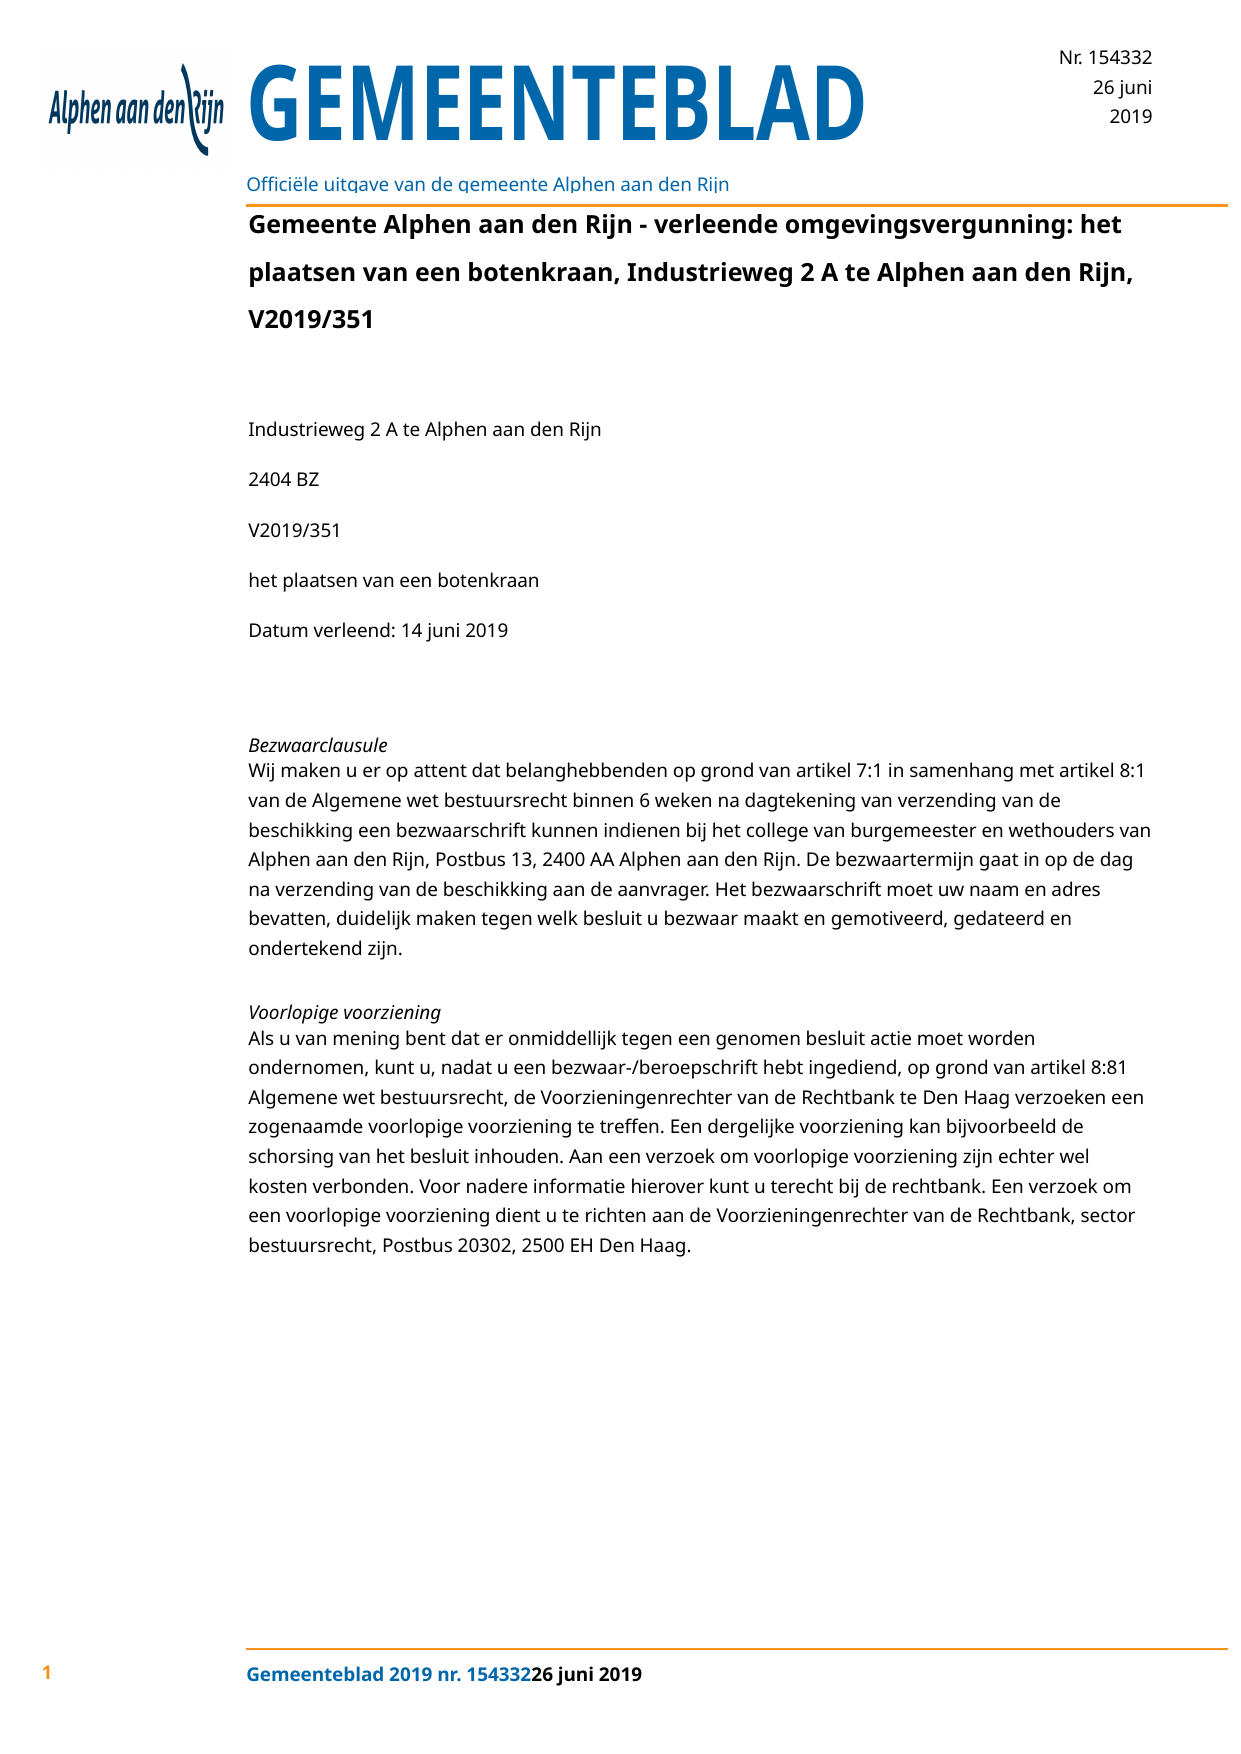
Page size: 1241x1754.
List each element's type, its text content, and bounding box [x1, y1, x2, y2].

text Wij maken u er op attent dat belanghebbenden op grond van artikel 7:1 in samenhang met artikel 8:1 van de Algemene wet bestuursrecht binnen 6 weken na dagtekening van verzending van de beschikking een bezwaarschrift kunnen indienen bij het college van burgemeester en wethouders van Alphen aan den Rijn, Postbus 13, 2400 AA Alphen aan den Rijn. De bezwaartermijn gaat in op de dag na verzending van de beschikking aan de aanvrager. Het bezwaarschrift moet uw naam en adres bevatten, duidelijk maken tegen welk besluit u bezwaar maakt en gemotiveerd, gedateerd en ondertekend zijn. [248, 758, 1152, 961]
text 2404 BZ [248, 466, 1152, 492]
text Datum verleend: 14 juni 2019 [248, 618, 1152, 643]
text Als u van mening bent dat er onmiddellijk tegen een genomen besluit actie moet worden ondernomen, kunt u, nadat u een bezwaar-/beroepschrift hebt ingediend, op grond van artikel 8:81 Algemene wet bestuursrecht, de Voorzieningenrechter van de Rechtbank te Den Haag verzoeken een zogenaamde voorlopige voorziening te treffen. Een dergelijke voorziening kan bijvoorbeeld de schorsing van het besluit inhouden. Aan een verzoek om voorlopige voorziening zijn echter wel kosten verbonden. Voor nadere informatie hierover kunt u terecht bij de rechtbank. Een verzoek om een voorlopige voorziening dient u te richten aan de Voorzieningenrechter van de Rechtbank, sector bestuursrecht, Postbus 20302, 2500 EH Den Haag. [248, 1025, 1152, 1258]
text Gemeente Alphen aan den Rijn - verleende omgevingsvergunning: het plaatsen van een botenkraan, Industrieweg 2 A te Alphen aan den Rijn, V2019/351 [248, 207, 1152, 336]
text V2019/351 [248, 517, 1152, 542]
text het plaatsen van een botenkraan [248, 567, 1152, 593]
text Voorlopige voorziening [248, 999, 1152, 1025]
picture [41, 47, 231, 172]
text Industrieweg 2 A te Alphen aan den Rijn [248, 416, 1152, 442]
text Bezwaarclausule [248, 732, 1152, 758]
